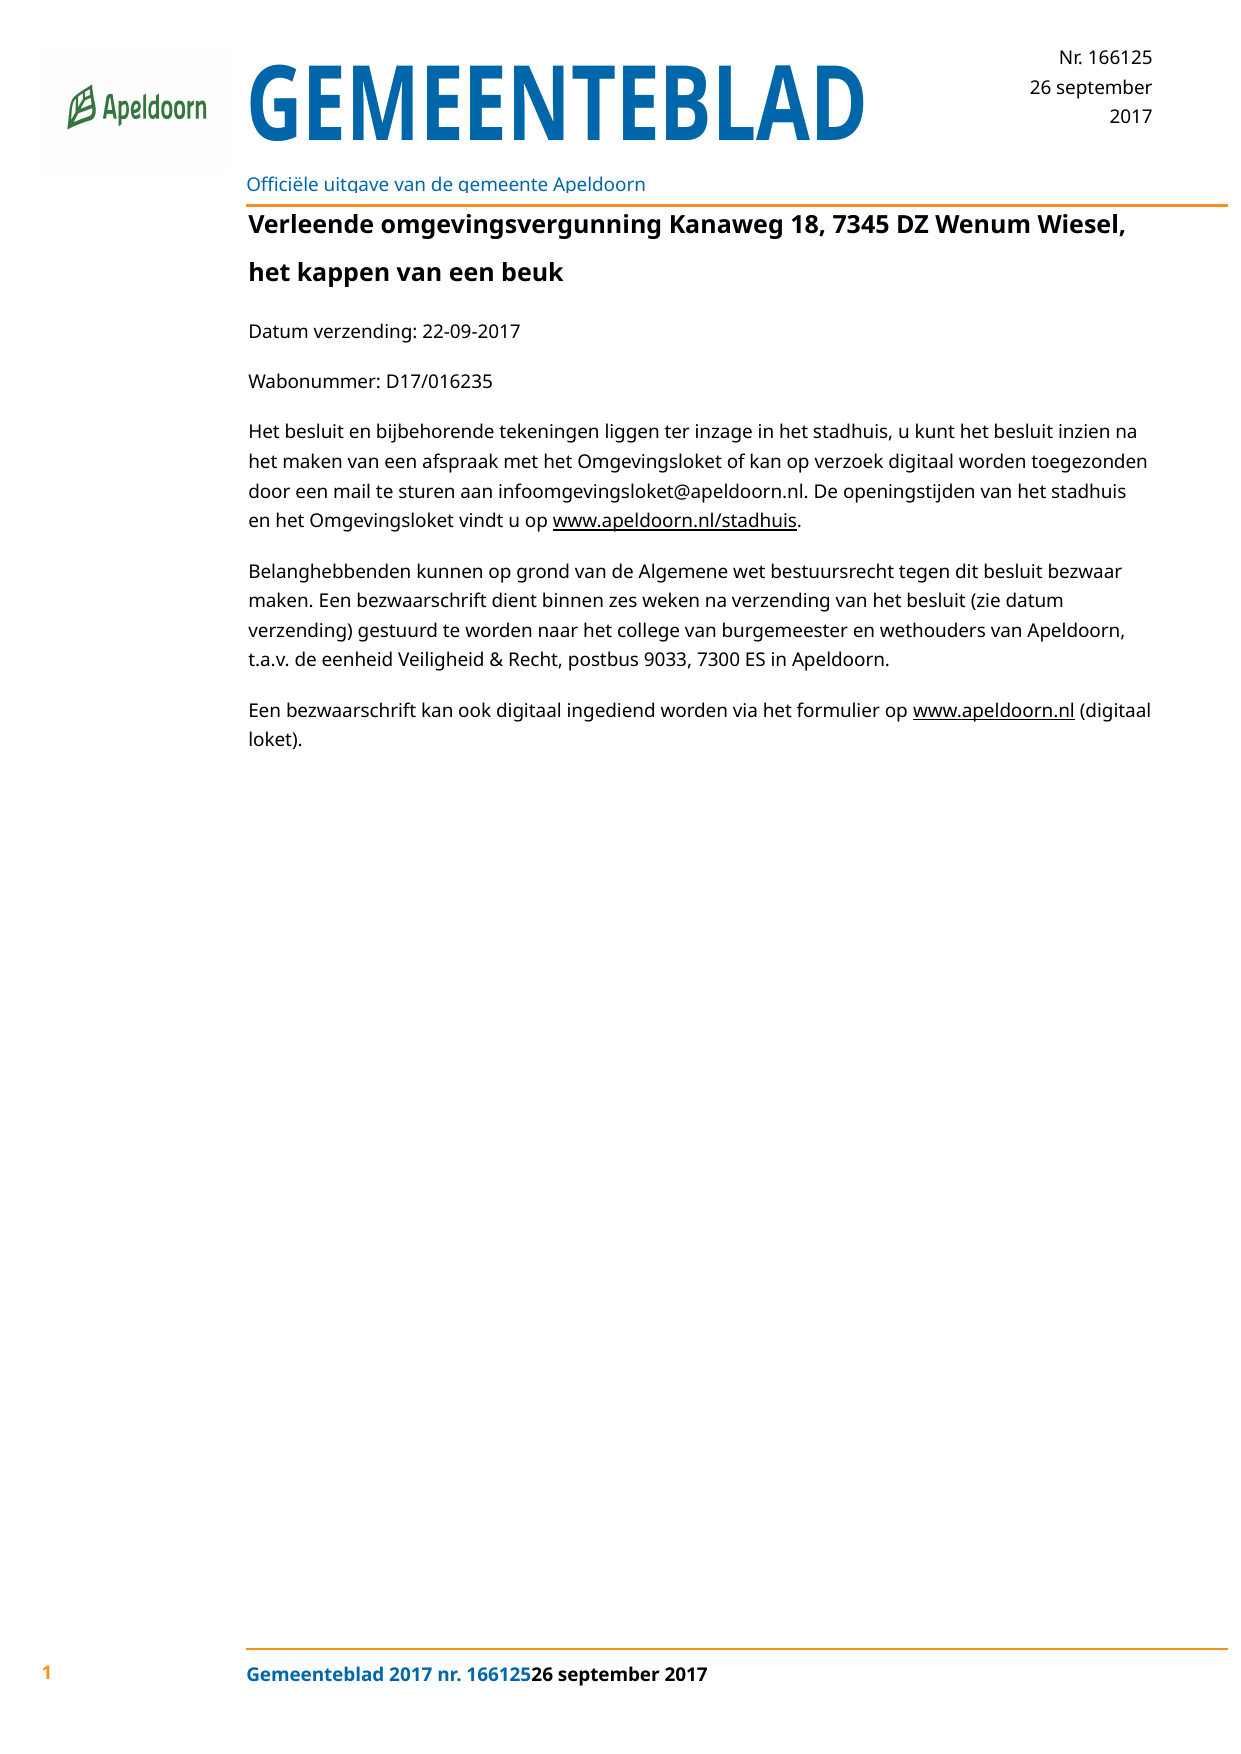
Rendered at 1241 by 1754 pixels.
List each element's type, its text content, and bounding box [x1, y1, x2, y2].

text Belanghebbenden kunnen op grond van de Algemene wet bestuursrecht tegen dit besluit bezwaar maken. Een bezwaarschrift dient binnen zes weken na verzending van het besluit (zie datum verzending) gestuurd te worden naar het college van burgemeester en wethouders van Apeldoorn, t.a.v. de eenheid Veiligheid & Recht, postbus 9033, 7300 ES in Apeldoorn. [248, 558, 1152, 672]
picture [41, 47, 231, 172]
text Verleende omgevingsvergunning Kanaweg 18, 7345 DZ Wenum Wiesel, het kappen van een beuk [248, 207, 1152, 288]
text Het besluit en bijbehorende tekeningen liggen ter inzage in het stadhuis, u kunt het besluit inzien na het maken van een afspraak met het Omgevingsloket of kan op verzoek digitaal worden toegezonden door een mail te sturen aan infoomgevingsloket@apeldoorn.nl. De openingstijden van het stadhuis en het Omgevingsloket vindt u op www.apeldoorn.nl/stadhuis. [248, 419, 1152, 533]
text Een bezwaarschrift kan ook digitaal ingediend worden via het formulier op www.apeldoorn.nl (digitaal loket). [248, 697, 1152, 752]
text Wabonummer: D17/016235 [248, 368, 1152, 394]
text Datum verzending: 22-09-2017 [248, 318, 1152, 344]
